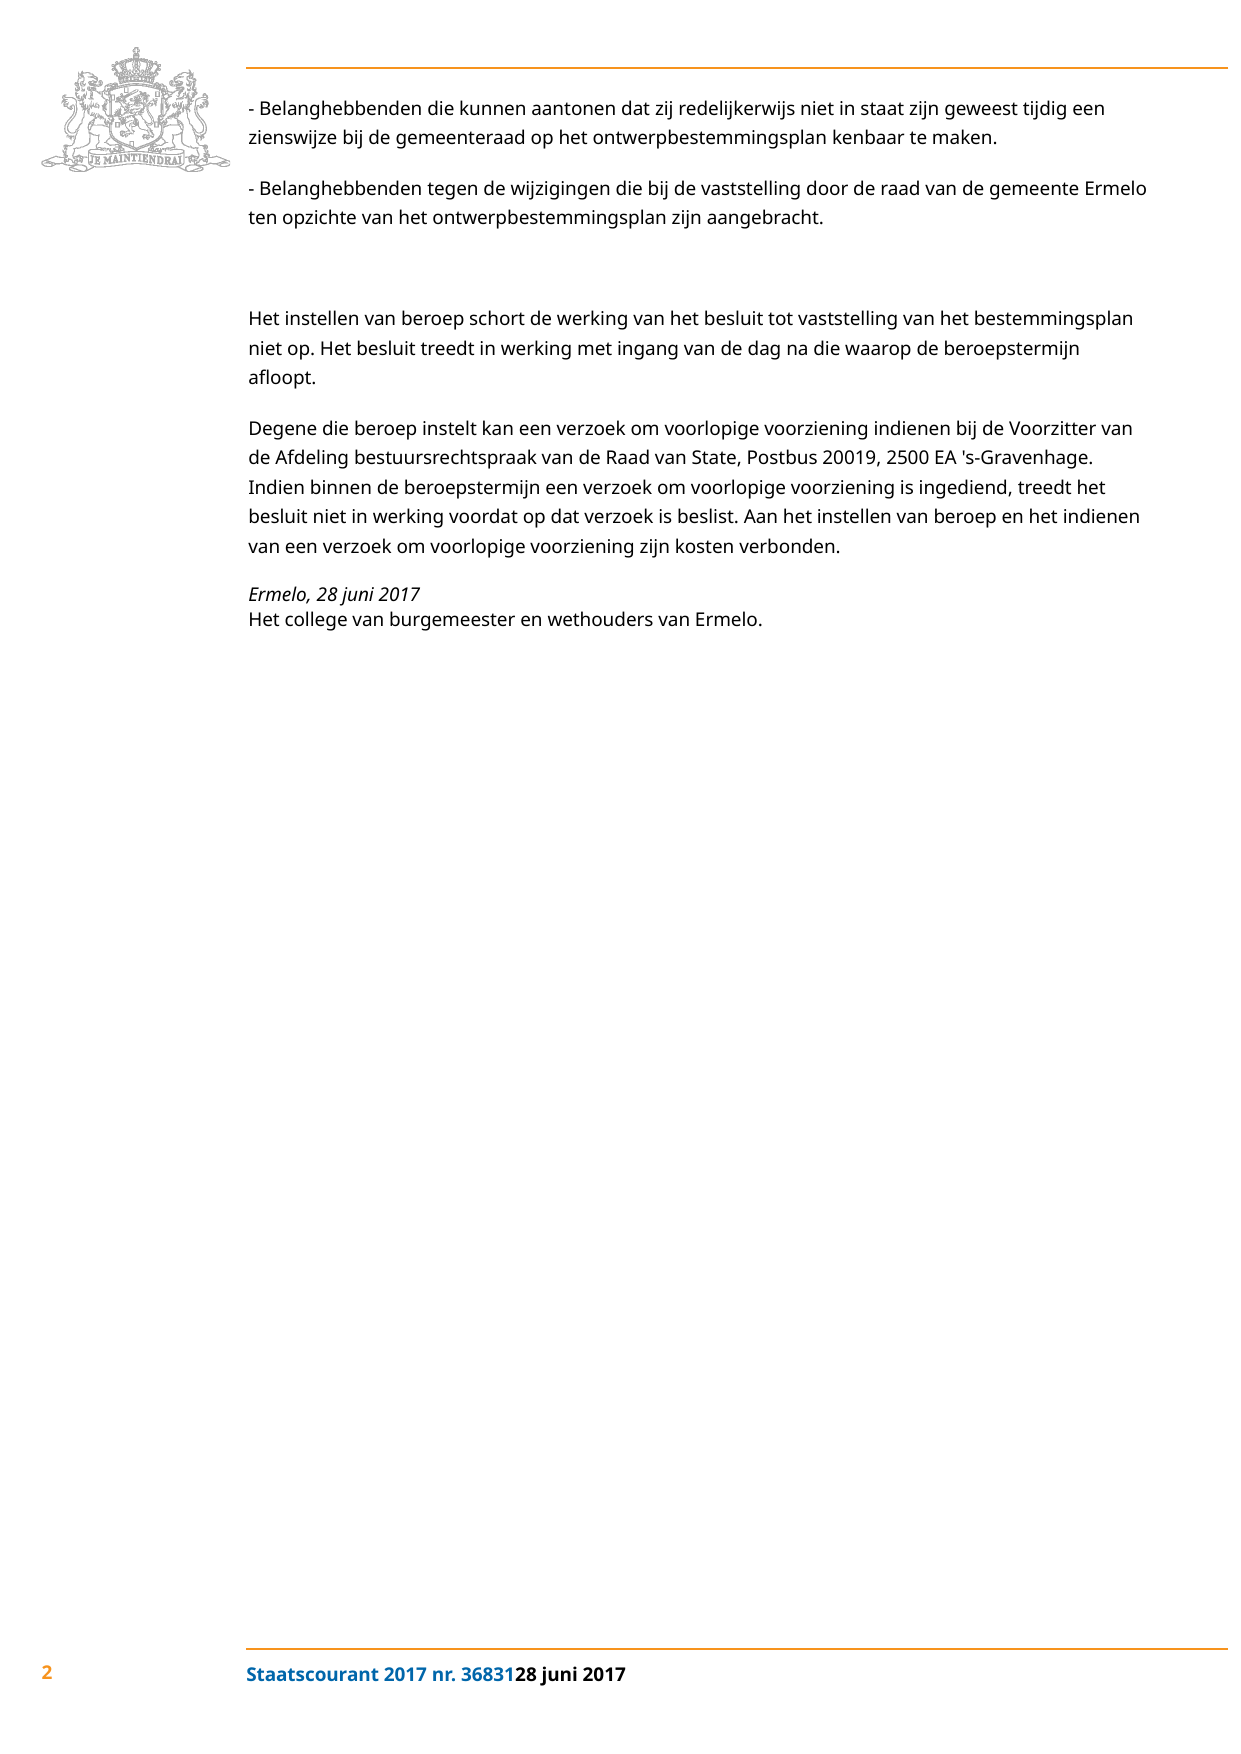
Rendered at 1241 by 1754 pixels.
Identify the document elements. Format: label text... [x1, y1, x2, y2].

text Ermelo, 28 juni 2017 [248, 581, 1152, 607]
text - Belanghebbenden die kunnen aantonen dat zij redelijkerwijs niet in staat zijn geweest tijdig een zienswijze bij de gemeenteraad op het ontwerpbestemmingsplan kenbaar te maken. [248, 95, 1152, 150]
text Het instellen van beroep schort de werking van het besluit tot vaststelling van het bestemmingsplan niet op. Het besluit treedt in werking met ingang van de dag na die waarop de beroepstermijn afloopt. [248, 305, 1152, 390]
text - Belanghebbenden tegen de wijzigingen die bij de vaststelling door de raad van de gemeente Ermelo ten opzichte van het ontwerpbestemmingsplan zijn aangebracht. [248, 175, 1152, 230]
picture [41, 47, 231, 172]
text Degene die beroep instelt kan een verzoek om voorlopige voorziening indienen bij de Voorzitter van de Afdeling bestuursrechtspraak van de Raad van State, Postbus 20019, 2500 EA 's-Gravenhage. Indien binnen de beroepstermijn een verzoek om voorlopige voorziening is ingediend, treedt het besluit niet in werking voordat op dat verzoek is beslist. Aan het instellen van beroep en het indienen van een verzoek om voorlopige voorziening zijn kosten verbonden. [248, 415, 1152, 559]
text Het college van burgemeester en wethouders van Ermelo. [248, 607, 1152, 632]
